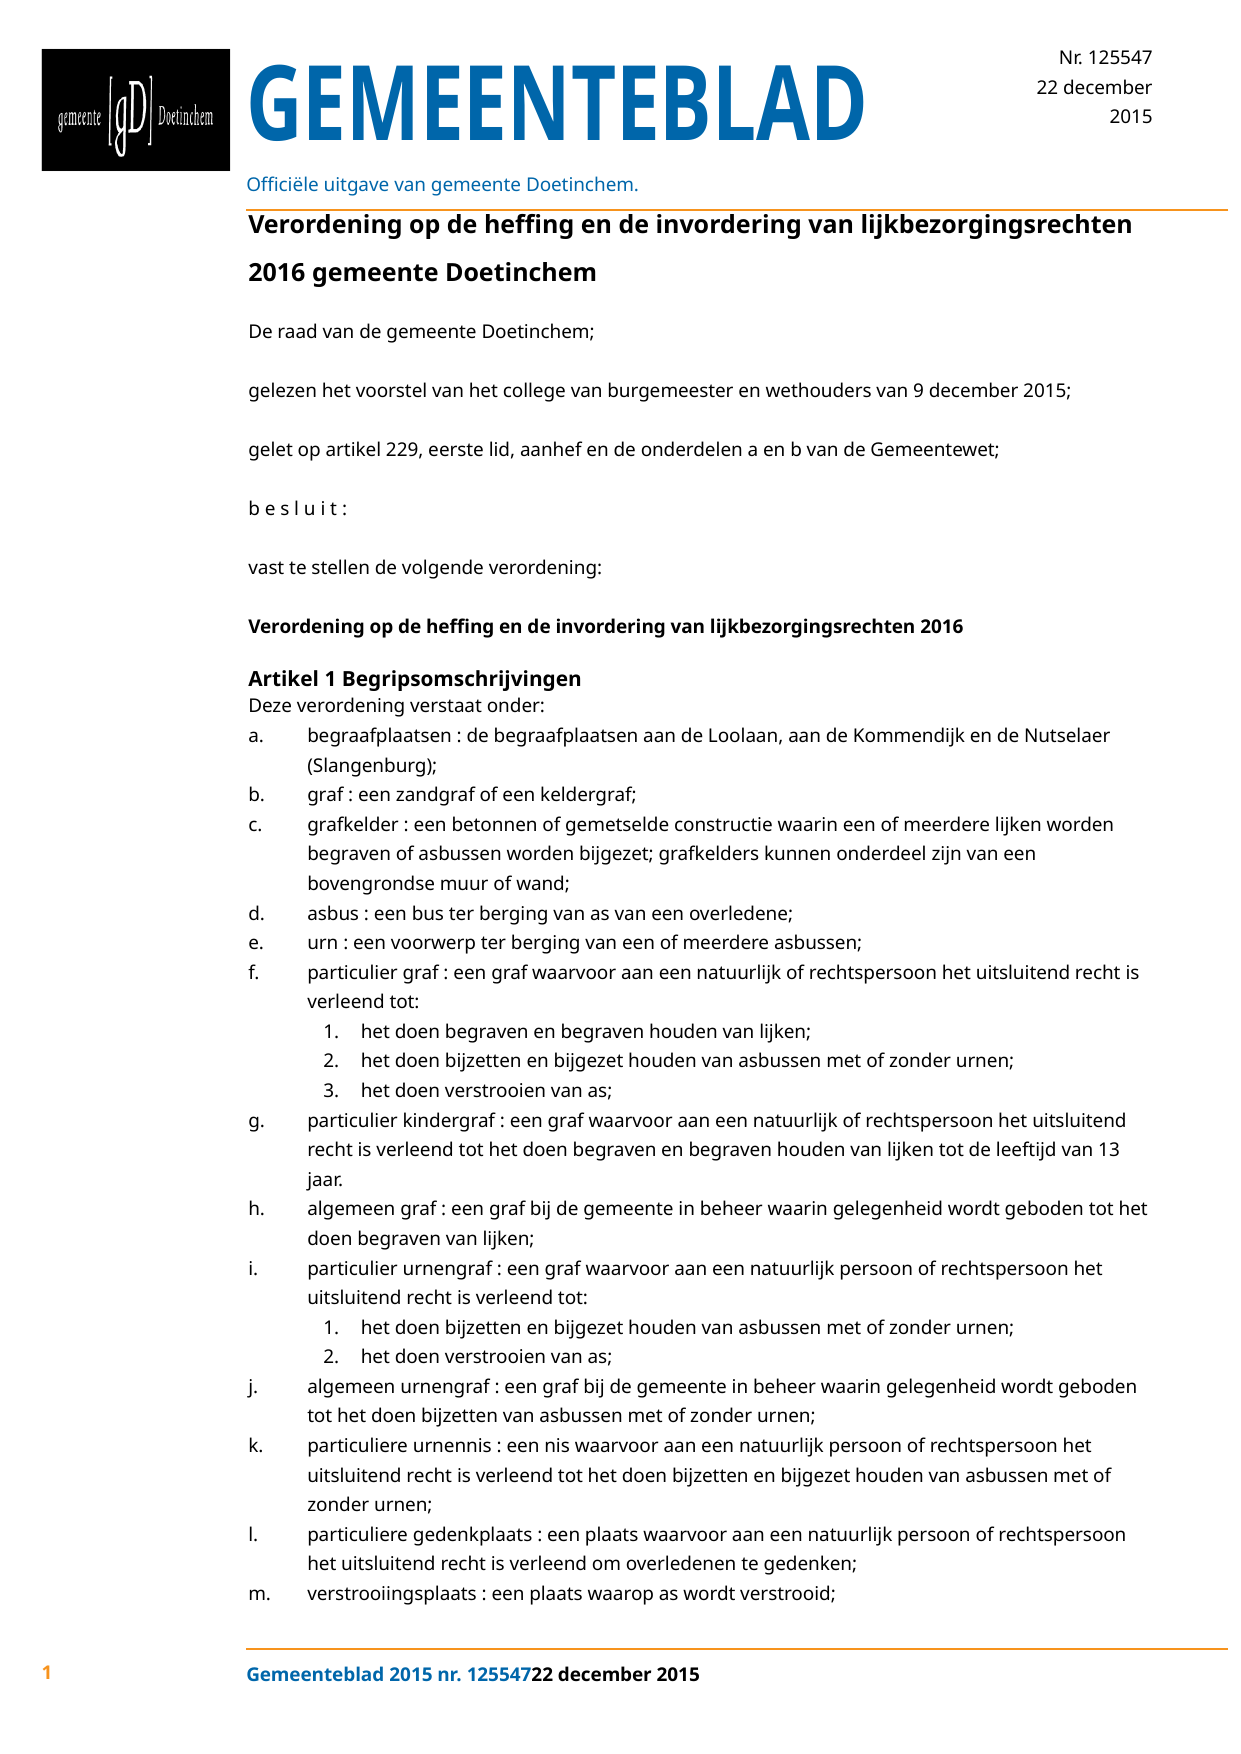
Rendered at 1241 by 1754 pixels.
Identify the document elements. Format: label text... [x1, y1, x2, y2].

text vast te stellen de volgende verordening: [248, 554, 1152, 580]
text gelezen het voorstel van het college van burgemeester en wethouders van 9 december 2015; [248, 377, 1152, 403]
list verstrooiingsplaats : een plaats waarop as wordt verstrooid; [248, 1580, 1152, 1606]
text Verordening op de heffing en de invordering van lijkbezorgingsrechten 2016 [248, 614, 1152, 639]
list het doen verstrooien van as; [323, 1343, 1152, 1369]
list het doen begraven en begraven houden van lijken; [323, 1018, 1152, 1044]
list begraafplaatsen : de begraafplaatsen aan de Loolaan, aan de Kommendijk en de Nutselaer (Slangenburg); [248, 722, 1152, 777]
text b e s l u i t : [248, 495, 1152, 521]
list grafkelder : een betonnen of gemetselde constructie waarin een of meerdere lijken worden begraven of asbussen worden bijgezet; grafkelders kunnen onderdeel zijn van een bovengrondse muur of wand; [248, 811, 1152, 896]
list particulier graf : een graf waarvoor aan een natuurlijk of rechtspersoon het uitsluitend recht is verleend tot: [248, 959, 1152, 1014]
list particuliere urnennis : een nis waarvoor aan een natuurlijk persoon of rechtspersoon het uitsluitend recht is verleend tot het doen bijzetten en bijgezet houden van asbussen met of zonder urnen; [248, 1432, 1152, 1517]
picture [41, 47, 231, 172]
text Artikel 1 Begripsomschrijvingen [248, 664, 1152, 693]
text Verordening op de heffing en de invordering van lijkbezorgingsrechten 2016 gemeente Doetinchem [248, 211, 1152, 288]
list asbus : een bus ter berging van as van een overledene; [248, 900, 1152, 925]
text Deze verordening verstaat onder: [248, 693, 1152, 718]
list het doen bijzetten en bijgezet houden van asbussen met of zonder urnen; [323, 1314, 1152, 1339]
list het doen verstrooien van as; [323, 1077, 1152, 1103]
list urn : een voorwerp ter berging van een of meerdere asbussen; [248, 929, 1152, 955]
text De raad van de gemeente Doetinchem; [248, 318, 1152, 344]
text gelet op artikel 229, eerste lid, aanhef en de onderdelen a en b van de Gemeentewet; [248, 436, 1152, 462]
list graf : een zandgraf of een keldergraf; [248, 781, 1152, 807]
list algemeen urnengraf : een graf bij de gemeente in beheer waarin gelegenheid wordt geboden tot het doen bijzetten van asbussen met of zonder urnen; [248, 1373, 1152, 1428]
list het doen bijzetten en bijgezet houden van asbussen met of zonder urnen; [323, 1048, 1152, 1073]
list algemeen graf : een graf bij de gemeente in beheer waarin gelegenheid wordt geboden tot het doen begraven van lijken; [248, 1196, 1152, 1251]
list particuliere gedenkplaats : een plaats waarvoor aan een natuurlijk persoon of rechtspersoon het uitsluitend recht is verleend om overledenen te gedenken; [248, 1521, 1152, 1576]
list particulier kindergraf : een graf waarvoor aan een natuurlijk of rechtspersoon het uitsluitend recht is verleend tot het doen begraven en begraven houden van lijken tot de leeftijd van 13 jaar. [248, 1107, 1152, 1192]
list particulier urnengraf : een graf waarvoor aan een natuurlijk persoon of rechtspersoon het uitsluitend recht is verleend tot: [248, 1255, 1152, 1310]
